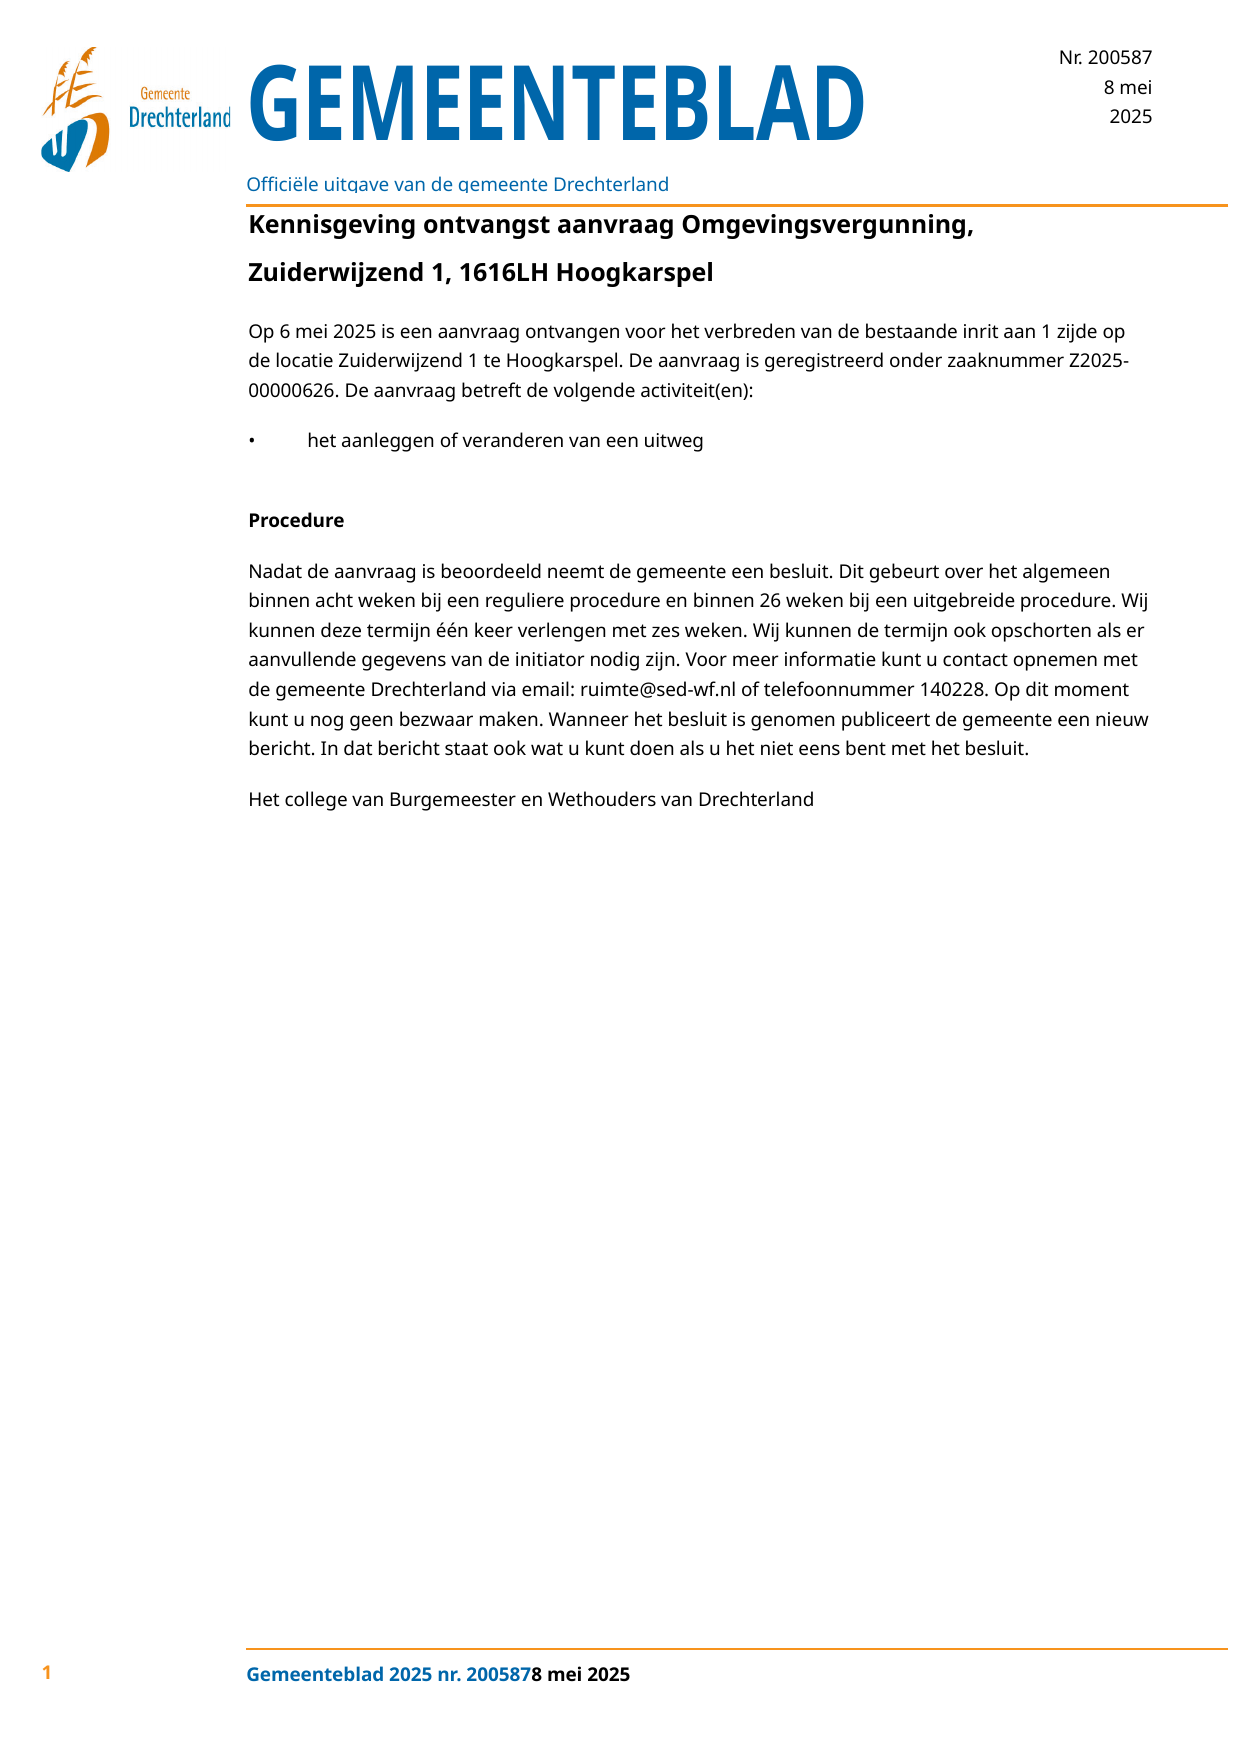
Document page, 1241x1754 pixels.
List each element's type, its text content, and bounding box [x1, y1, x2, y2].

text Het college van Burgemeester en Wethouders van Drechterland [248, 786, 1152, 812]
text Kennisgeving ontvangst aanvraag Omgevingsvergunning, Zuiderwijzend 1, 1616LH Hoogkarspel [248, 207, 1152, 288]
picture [41, 158, 64, 172]
text Nadat de aanvraag is beoordeeld neemt de gemeente een besluit. Dit gebeurt over het algemeen binnen acht weken bij een reguliere procedure en binnen 26 weken bij een uitgebreide procedure. Wij kunnen deze termijn één keer verlengen met zes weken. Wij kunnen de termijn ook opschorten als er aanvullende gegevens van de initiator nodig zijn. Voor meer informatie kunt u contact opnemen met de gemeente Drechterland via email: ruimte@sed-wf.nl of telefoonnummer 140228. Op dit moment kunt u nog geen bezwaar maken. Wanneer het besluit is genomen publiceert de gemeente een nieuw bericht. In dat bericht staat ook wat u kunt doen als u het niet eens bent met het besluit. [248, 558, 1152, 761]
picture [226, 115, 231, 124]
text Op 6 mei 2025 is een aanvraag ontvangen voor het verbreden van de bestaande inrit aan 1 zijde op de locatie Zuiderwijzend 1 te Hoogkarspel. De aanvraag is geregistreerd onder zaaknummer Z2025-00000626. De aanvraag betreft de volgende activiteit(en): [248, 318, 1152, 403]
list het aanleggen of veranderen van een uitweg [248, 427, 1152, 453]
picture [41, 47, 231, 172]
text Procedure [248, 507, 1152, 533]
